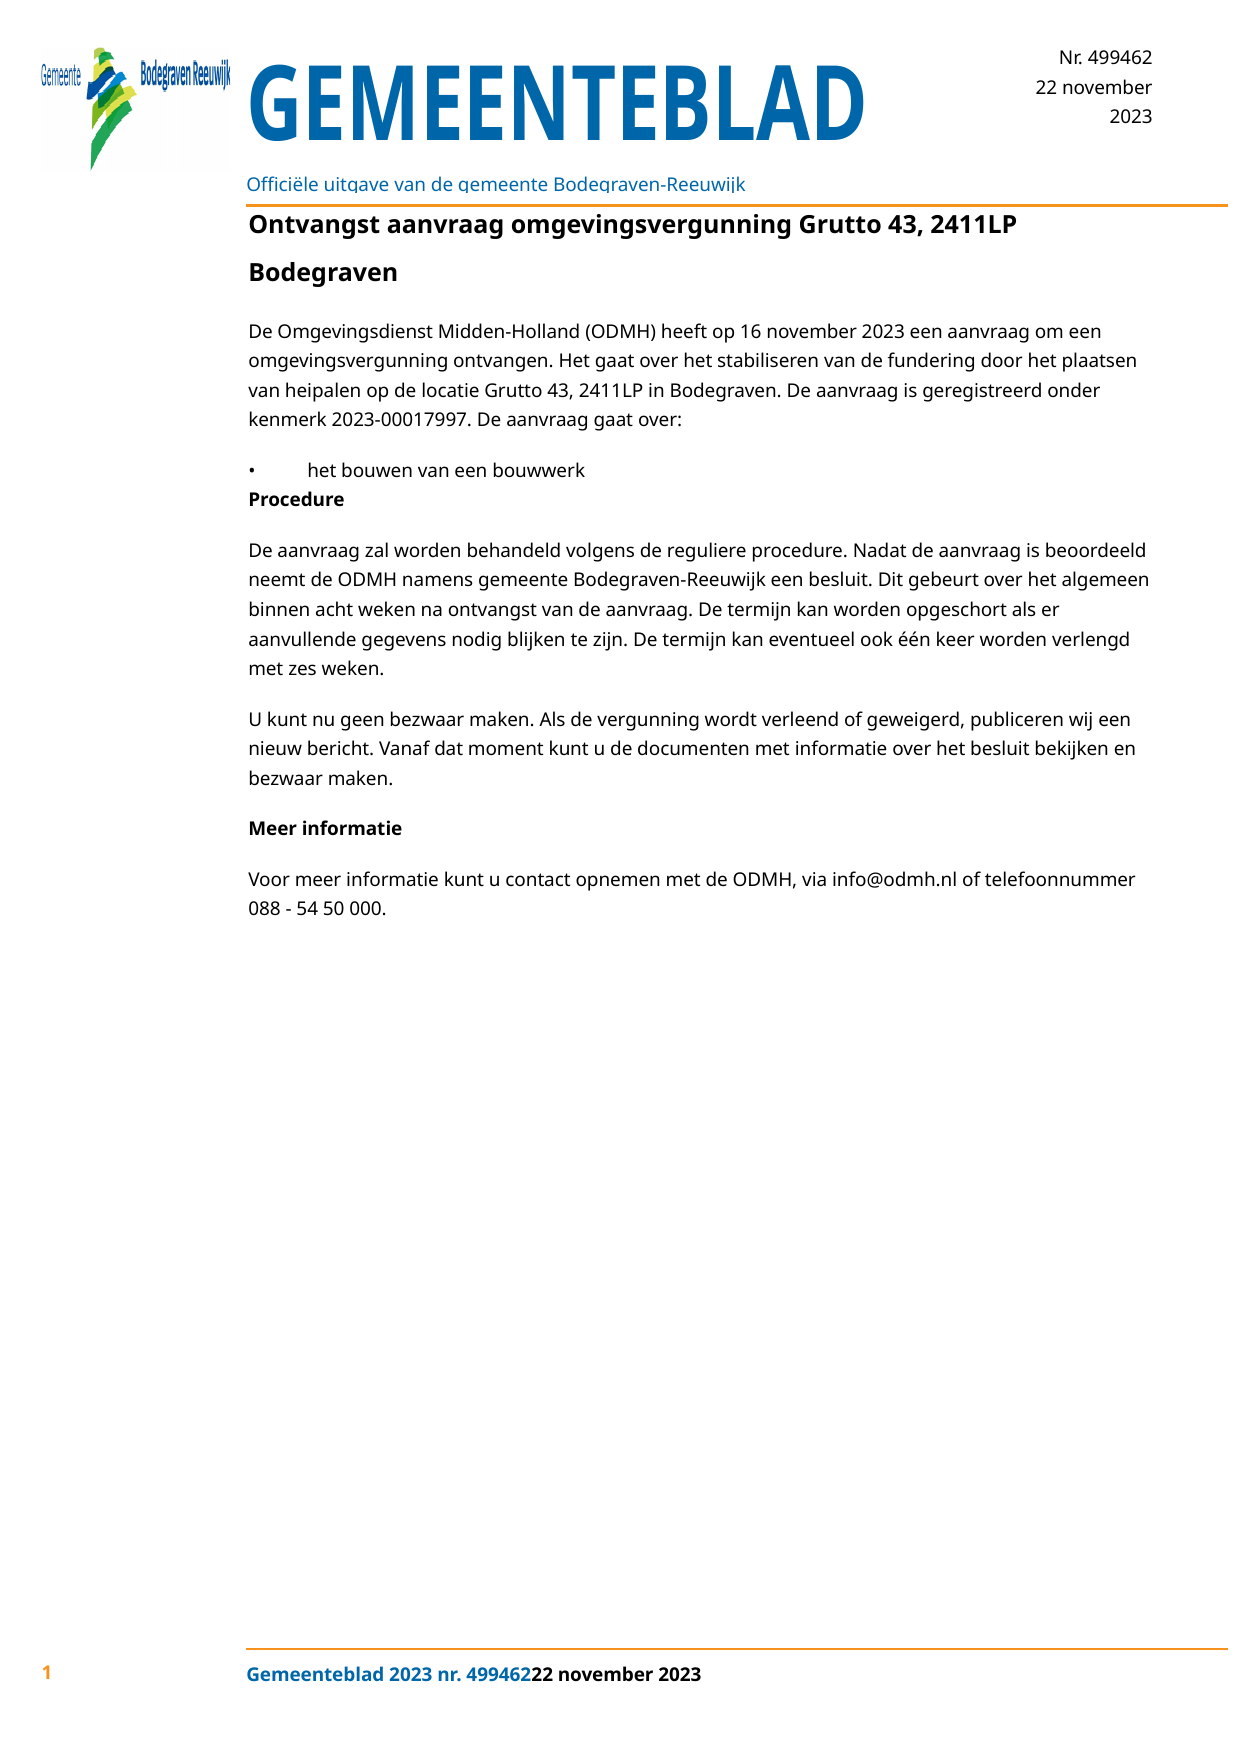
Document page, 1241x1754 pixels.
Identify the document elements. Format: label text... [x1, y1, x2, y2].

list het bouwen van een bouwwerk [248, 457, 1152, 483]
text De Omgevingsdienst Midden-Holland (ODMH) heeft op 16 november 2023 een aanvraag om een omgevingsvergunning ontvangen. Het gaat over het stabiliseren van de fundering door het plaatsen van heipalen op de locatie Grutto 43, 2411LP in Bodegraven. De aanvraag is geregistreerd onder kenmerk 2023-00017997. De aanvraag gaat over: [248, 318, 1152, 432]
text Voor meer informatie kunt u contact opnemen met de ODMH, via info@odmh.nl of telefoonnummer 088 - 54 50 000. [248, 866, 1152, 921]
text Meer informatie [248, 815, 1152, 841]
text Ontvangst aanvraag omgevingsvergunning Grutto 43, 2411LP Bodegraven [248, 207, 1152, 288]
text U kunt nu geen bezwaar maken. Als de vergunning wordt verleend of geweigerd, publiceren wij een nieuw bericht. Vanaf dat moment kunt u de documenten met informatie over het besluit bekijken en bezwaar maken. [248, 706, 1152, 791]
text De aanvraag zal worden behandeld volgens de reguliere procedure. Nadat de aanvraag is beoordeeld neemt de ODMH namens gemeente Bodegraven-Reeuwijk een besluit. Dit gebeurt over het algemeen binnen acht weken na ontvangst van de aanvraag. De termijn kan worden opgeschort als er aanvullende gegevens nodig blijken te zijn. De termijn kan eventueel ook één keer worden verlengd met zes weken. [248, 537, 1152, 681]
text Procedure [248, 487, 1152, 512]
picture [41, 47, 231, 172]
